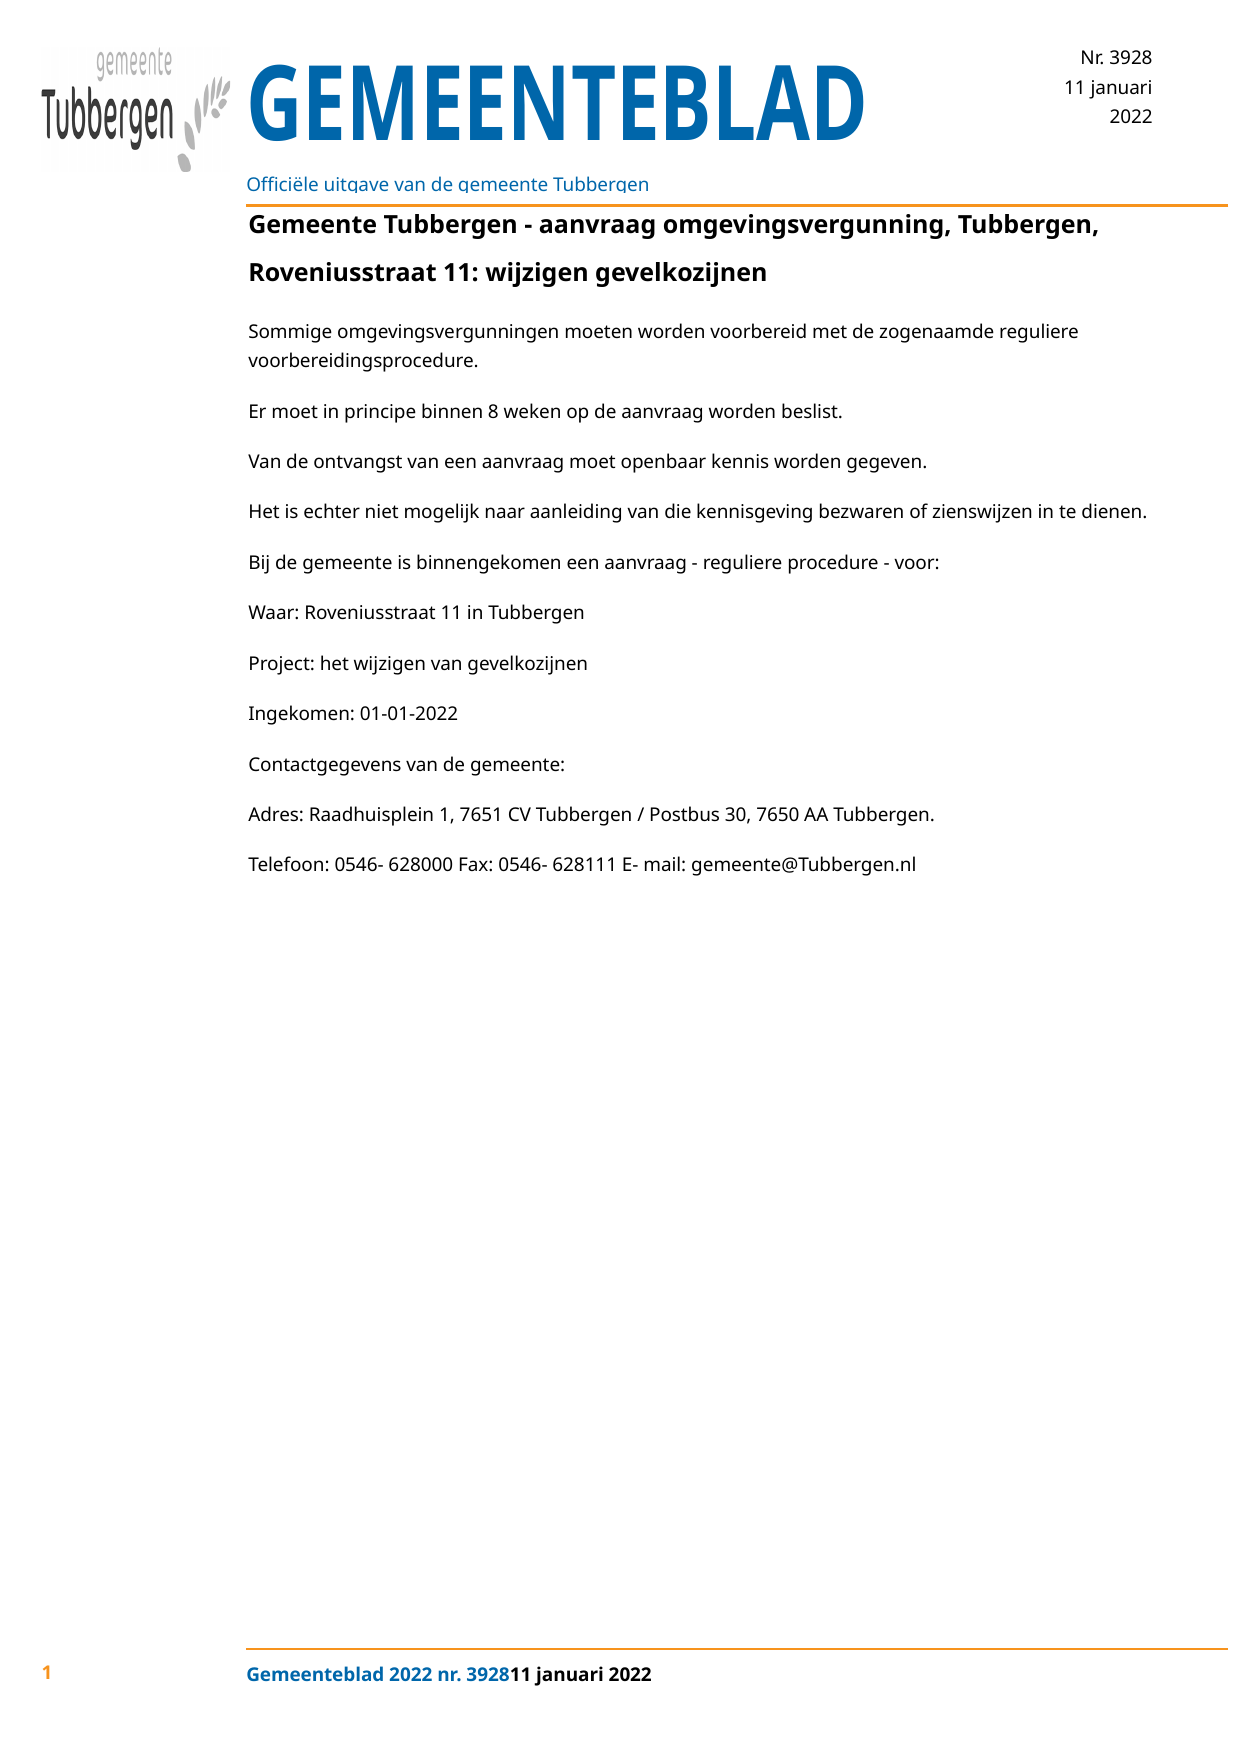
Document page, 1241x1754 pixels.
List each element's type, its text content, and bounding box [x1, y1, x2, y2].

text Adres: Raadhuisplein 1, 7651 CV Tubbergen / Postbus 30, 7650 AA Tubbergen. [248, 801, 1152, 827]
text Contactgegevens van de gemeente: [248, 751, 1152, 777]
text Er moet in principe binnen 8 weken op de aanvraag worden beslist. [248, 398, 1152, 424]
text Telefoon: 0546- 628000 Fax: 0546- 628111 E- mail: gemeente@Tubbergen.nl [248, 852, 1152, 877]
text Waar: Roveniusstraat 11 in Tubbergen [248, 599, 1152, 625]
text Sommige omgevingsvergunningen moeten worden voorbereid met de zogenaamde reguliere voorbereidingsprocedure. [248, 318, 1152, 373]
text Gemeente Tubbergen - aanvraag omgevingsvergunning, Tubbergen, Roveniusstraat 11: wijzigen gevelkozijnen [248, 207, 1152, 288]
picture [41, 47, 231, 172]
text Bij de gemeente is binnengekomen een aanvraag - reguliere procedure - voor: [248, 549, 1152, 575]
text Ingekomen: 01-01-2022 [248, 700, 1152, 726]
text Van de ontvangst van een aanvraag moet openbaar kennis worden gegeven. [248, 448, 1152, 474]
text Project: het wijzigen van gevelkozijnen [248, 650, 1152, 676]
text Het is echter niet mogelijk naar aanleiding van die kennisgeving bezwaren of zienswijzen in te dienen. [248, 499, 1152, 524]
